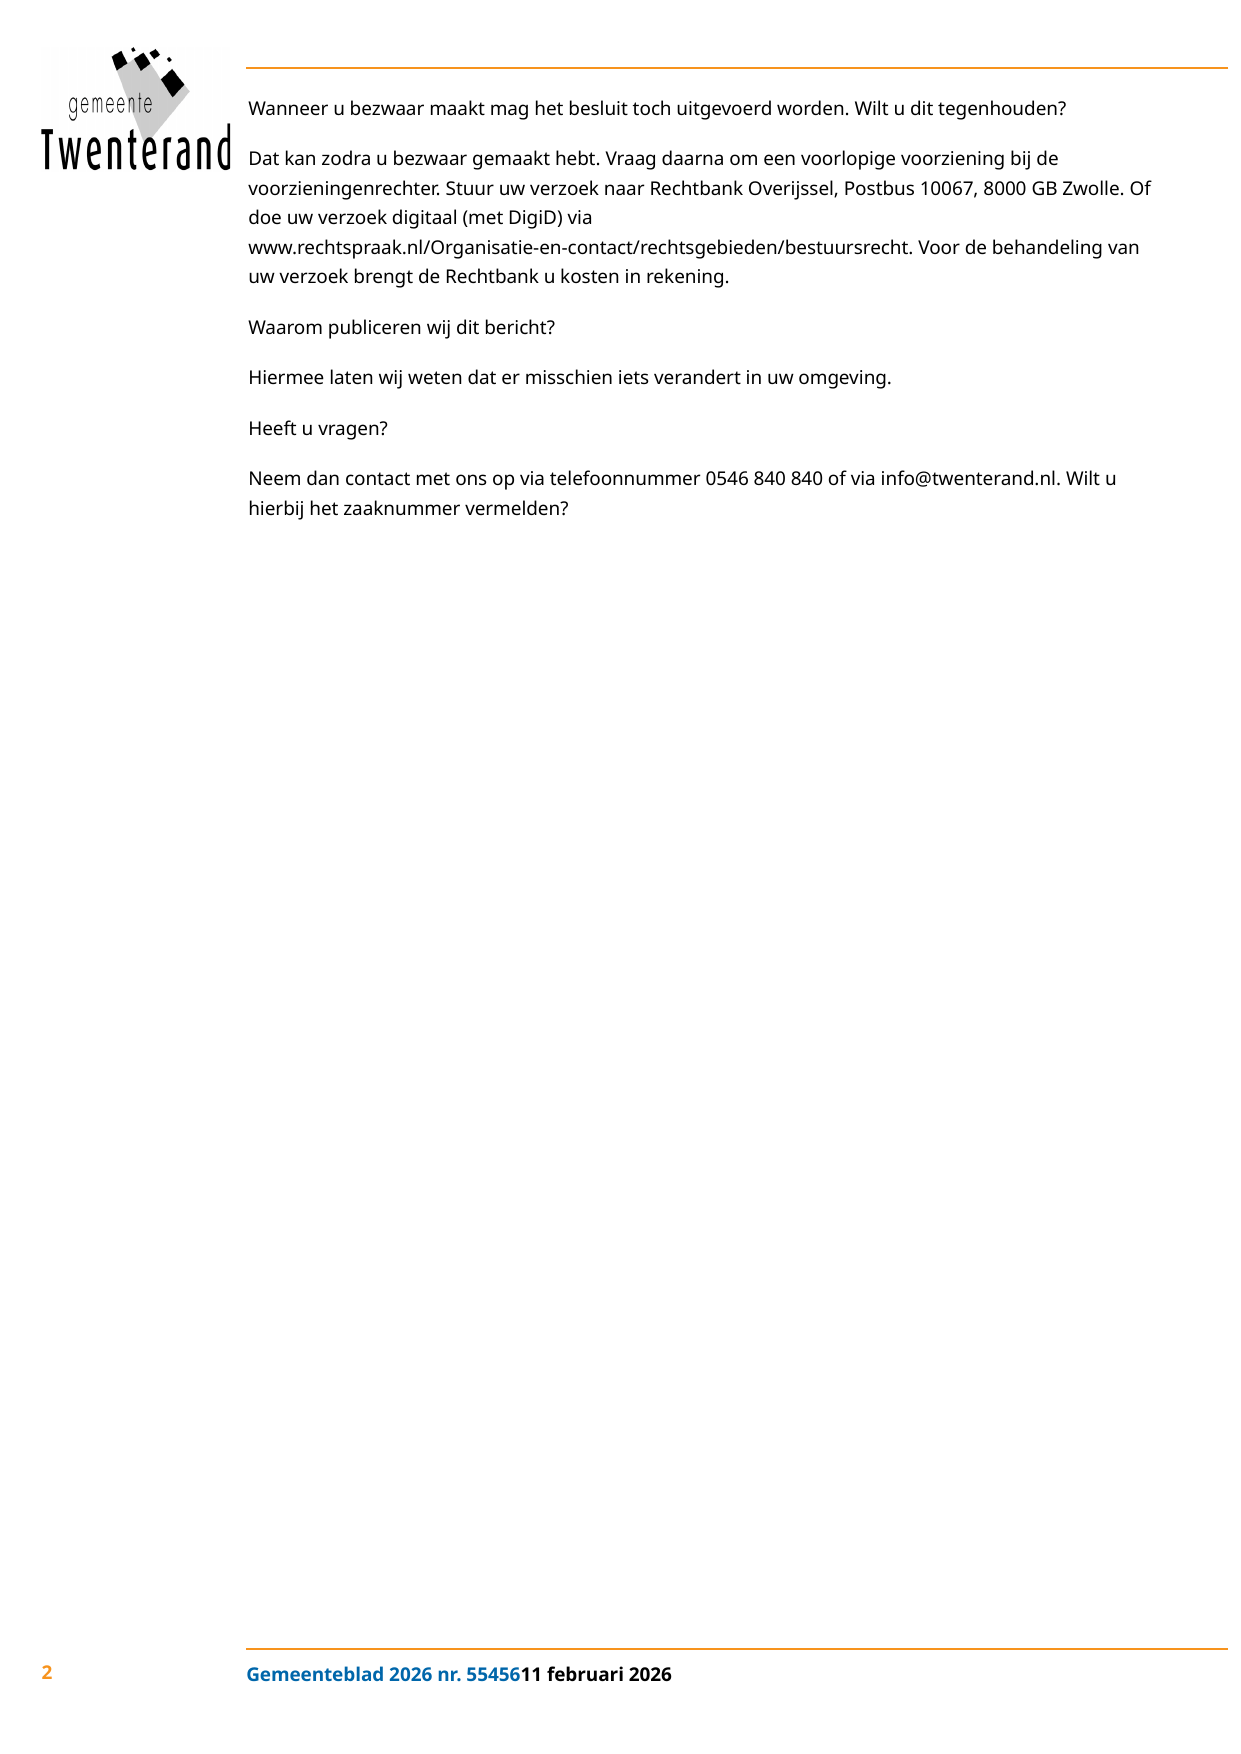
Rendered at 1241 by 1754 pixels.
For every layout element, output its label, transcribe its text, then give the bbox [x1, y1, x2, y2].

text Wanneer u bezwaar maakt mag het besluit toch uitgevoerd worden. Wilt u dit tegenhouden? [248, 95, 1152, 121]
text Hiermee laten wij weten dat er misschien iets verandert in uw omgeving. [248, 364, 1152, 390]
text Heeft u vragen? [248, 415, 1152, 441]
picture [41, 47, 231, 172]
text Dat kan zodra u bezwaar gemaakt hebt. Vraag daarna om een voorlopige voorziening bij de voorzieningenrechter. Stuur uw verzoek naar Rechtbank Overijssel, Postbus 10067, 8000 GB Zwolle. Of doe uw verzoek digitaal (met DigiD) via www.rechtspraak.nl/Organisatie-en-contact/rechtsgebieden/bestuursrecht. Voor de behandeling van uw verzoek brengt de Rechtbank u kosten in rekening. [248, 145, 1152, 289]
text Neem dan contact met ons op via telefoonnummer 0546 840 840 of via info@twenterand.nl. Wilt u hierbij het zaaknummer vermelden? [248, 465, 1152, 521]
text Waarom publiceren wij dit bericht? [248, 314, 1152, 340]
